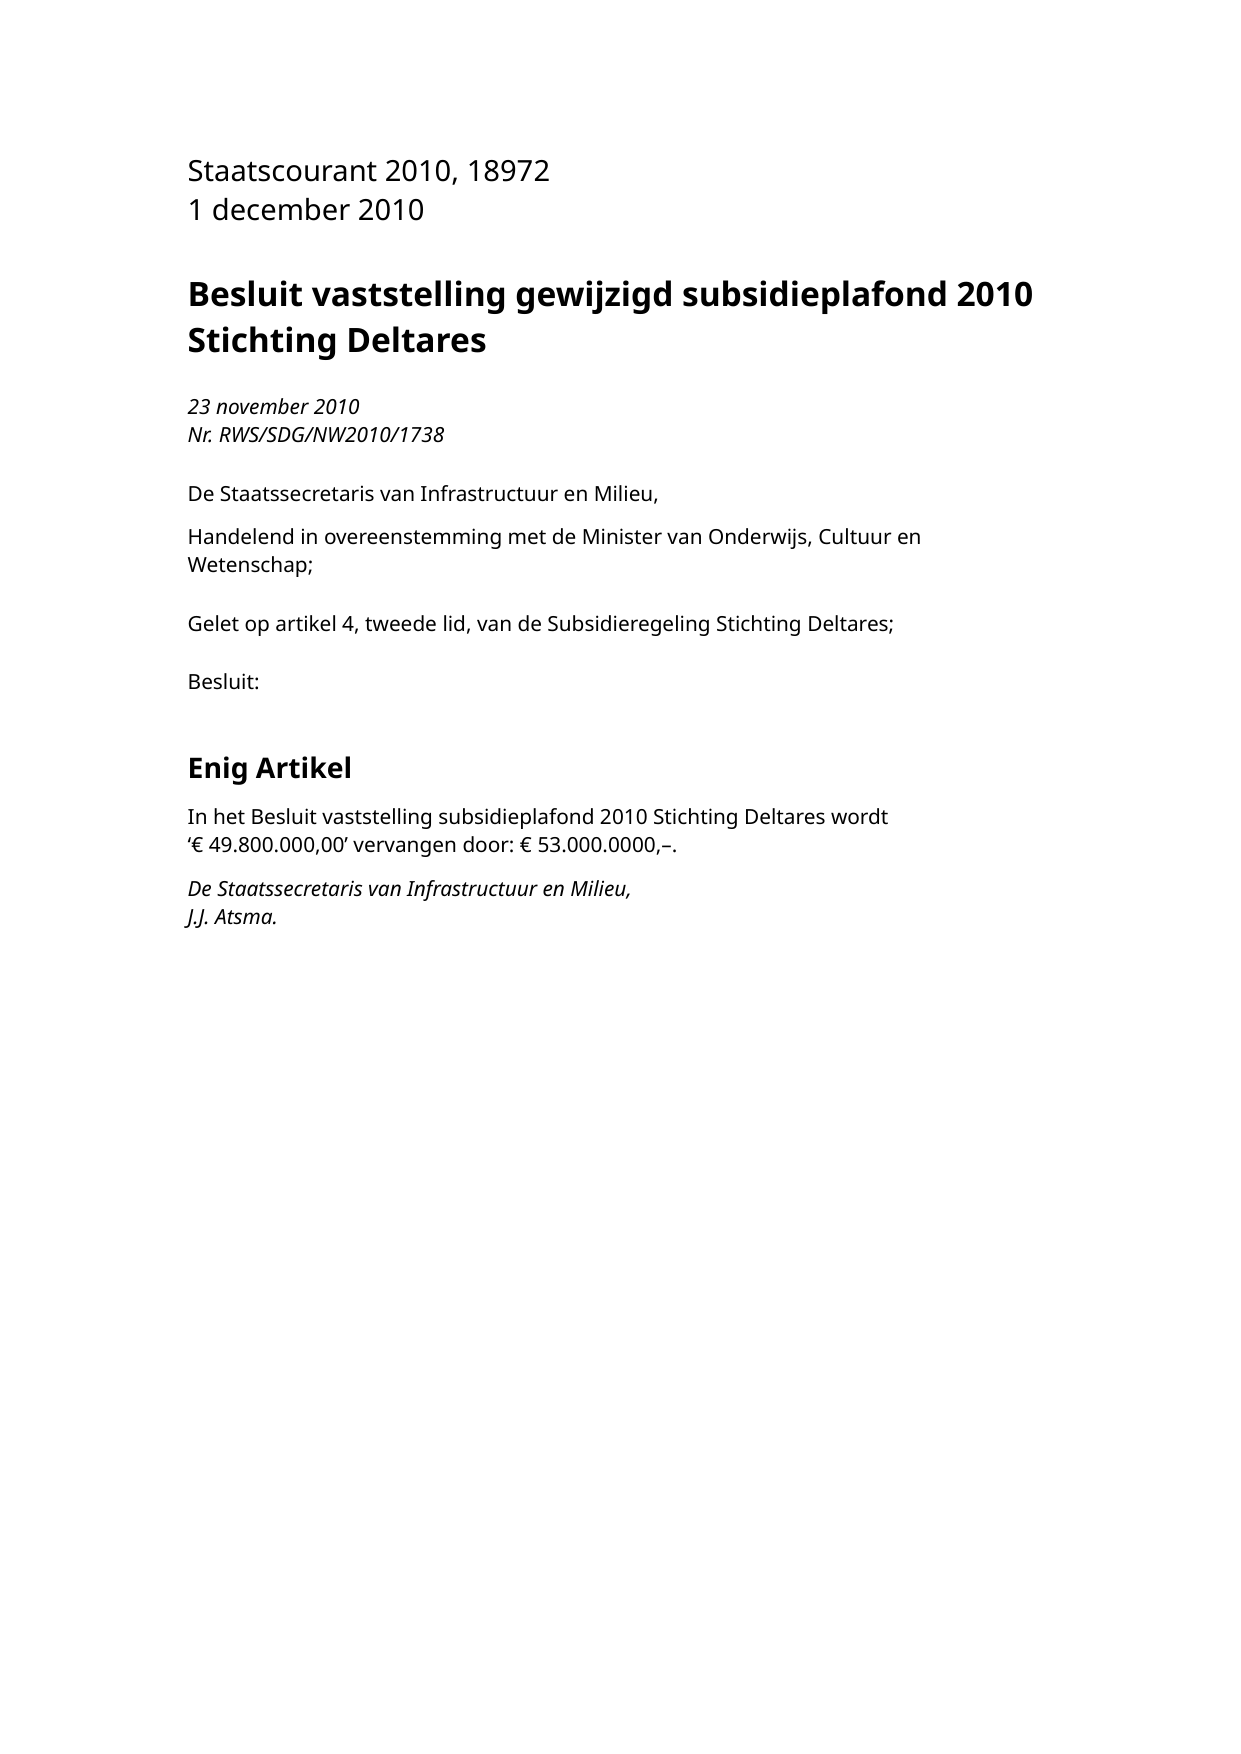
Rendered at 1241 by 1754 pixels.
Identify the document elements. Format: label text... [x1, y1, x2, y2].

text 1 december 2010 [187, 190, 1053, 229]
text In het Besluit vaststelling subsidieplafond 2010 Stichting Deltares wordt ‘€ 49.800.000,00’ vervangen door: € 53.000.0000,–. [187, 802, 1053, 859]
subtitle Besluit vaststelling gewijzigd subsidieplafond 2010 Stichting Deltares [187, 271, 1053, 362]
text Staatscourant 2010, 18972 [187, 150, 1053, 190]
text Nr. RWS/SDG/NW2010/1738 [187, 420, 1053, 449]
text Gelet op artikel 4, tweede lid, van de Subsidieregeling Stichting Deltares; [187, 609, 1053, 637]
text De Staatssecretaris van Infrastructuur en Milieu, [187, 874, 1053, 902]
subtitle Enig Artikel [187, 748, 1053, 787]
text Besluit: [187, 667, 1053, 696]
text J.J. Atsma. [187, 902, 1053, 931]
text 23 november 2010 [187, 392, 1053, 420]
text Handelend in overeenstemming met de Minister van Onderwijs, Cultuur en Wetenschap; [187, 522, 1053, 579]
text De Staatssecretaris van Infrastructuur en Milieu, [187, 479, 1053, 507]
